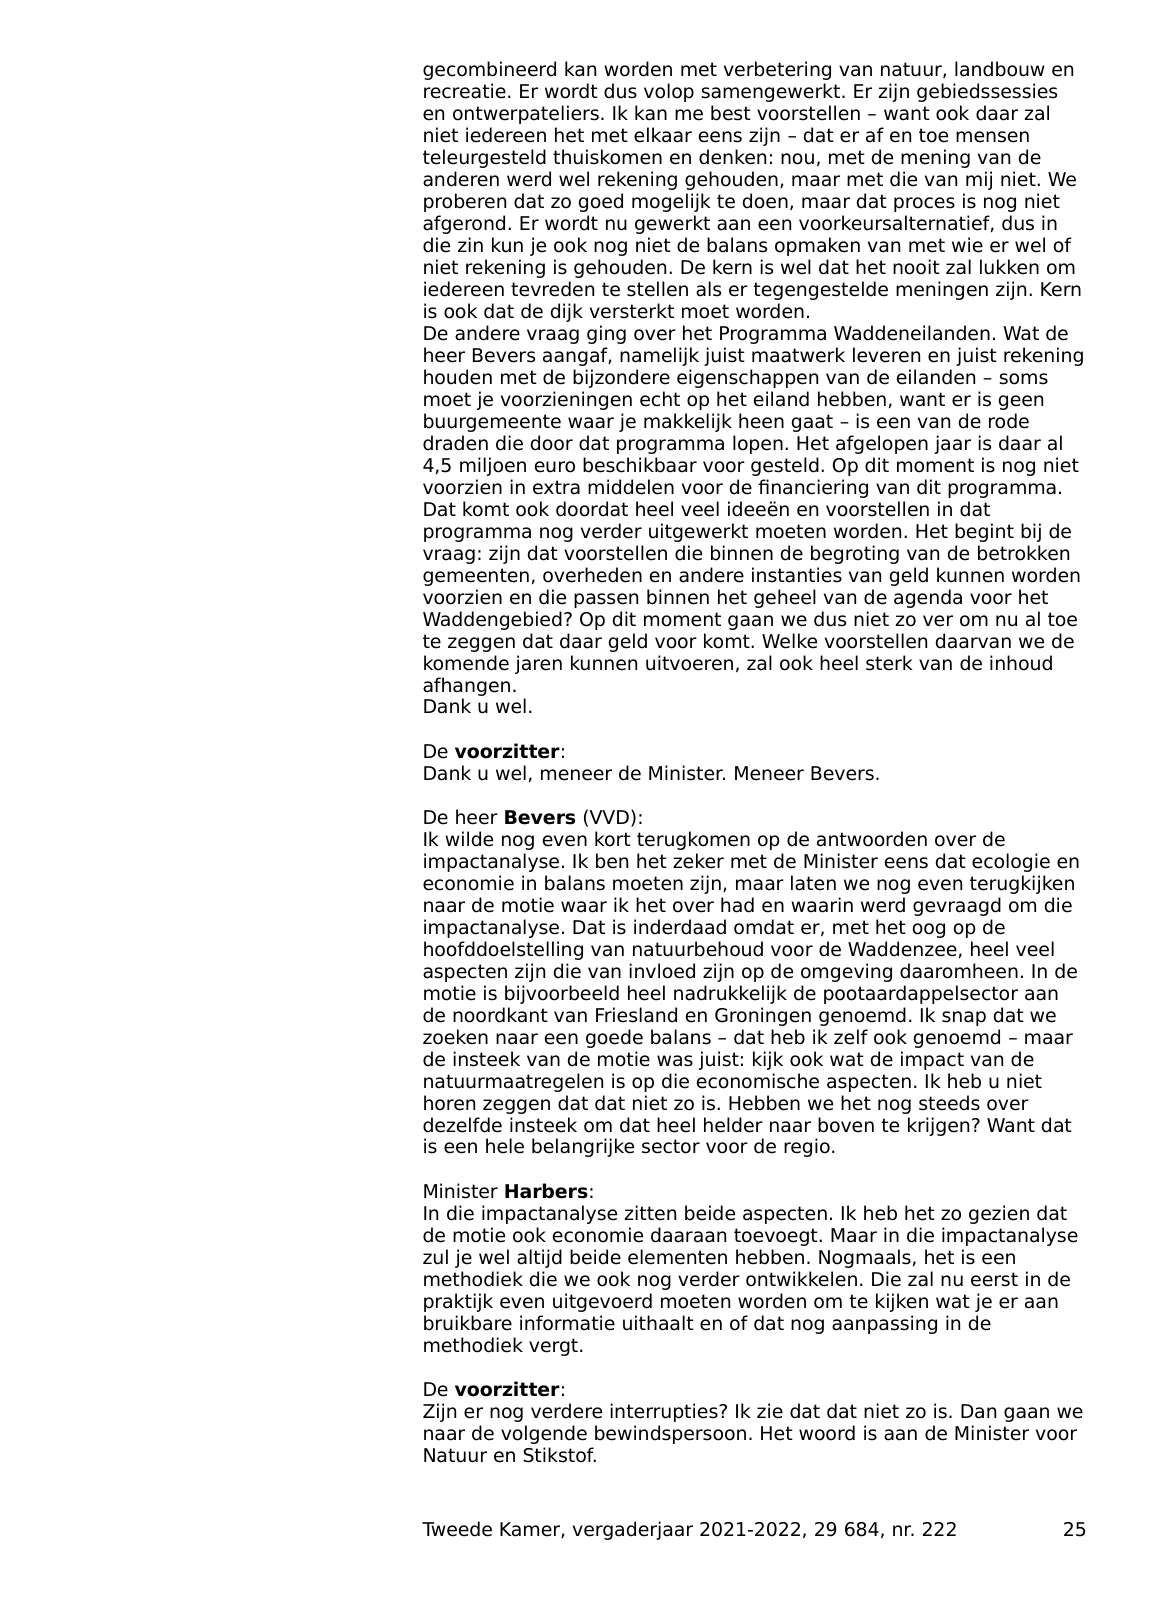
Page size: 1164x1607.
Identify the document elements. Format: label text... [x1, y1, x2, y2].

text Zijn er nog verdere interrupties? Ik zie dat dat niet zo is. Dan gaan we naar de volgende bewindspersoon. Het woord is aan de Minister voor Natuur en Stikstof. [422, 1401, 1087, 1467]
text De andere vraag ging over het Programma Waddeneilanden. Wat de heer Bevers aangaf, namelijk juist maatwerk leveren en juist rekening houden met de bijzondere eigenschappen van de eilanden – soms moet je voorzieningen echt op het eiland hebben, want er is geen buurgemeente waar je makkelijk heen gaat – is een van de rode draden die door dat programma lopen. Het afgelopen jaar is daar al 4,5 miljoen euro beschikbaar voor gesteld. Op dit moment is nog niet voorzien in extra middelen voor de financiering van dit programma. Dat komt ook doordat heel veel ideeën en voorstellen in dat programma nog verder uitgewerkt moeten worden. Het begint bij de vraag: zijn dat voorstellen die binnen de begroting van de betrokken gemeenten, overheden en andere instanties van geld kunnen worden voorzien en die passen binnen het geheel van de agenda voor het Waddengebied? Op dit moment gaan we dus niet zo ver om nu al toe te zeggen dat daar geld voor komt. Welke voorstellen daarvan we de komende jaren kunnen uitvoeren, zal ook heel sterk van de inhoud afhangen. [422, 323, 1087, 696]
text Dank u wel, meneer de Minister. Meneer Bevers. [422, 763, 1087, 784]
text Dank u wel. [422, 696, 1087, 718]
text De voorzitter: [422, 1379, 1087, 1401]
text De voorzitter: [422, 741, 1087, 763]
text In die impactanalyse zitten beide aspecten. Ik heb het zo gezien dat de motie ook economie daaraan toevoegt. Maar in die impactanalyse zul je wel altijd beide elementen hebben. Nogmaals, het is een methodiek die we ook nog verder ontwikkelen. Die zal nu eerst in de praktijk even uitgevoerd moeten worden om te kijken wat je er aan bruikbare informatie uithaalt en of dat nog aanpassing in de methodiek vergt. [422, 1203, 1087, 1356]
text Minister Harbers: [422, 1181, 1087, 1203]
text Ik wilde nog even kort terugkomen op de antwoorden over de impactanalyse. Ik ben het zeker met de Minister eens dat ecologie en economie in balans moeten zijn, maar laten we nog even terugkijken naar de motie waar ik het over had en waarin werd gevraagd om die impactanalyse. Dat is inderdaad omdat er, met het oog op de hoofddoelstelling van natuurbehoud voor de Waddenzee, heel veel aspecten zijn die van invloed zijn op de omgeving daaromheen. In de motie is bijvoorbeeld heel nadrukkelijk de pootaardappelsector aan de noordkant van Friesland en Groningen genoemd. Ik snap dat we zoeken naar een goede balans – dat heb ik zelf ook genoemd – maar de insteek van de motie was juist: kijk ook wat de impact van de natuurmaatregelen is op die economische aspecten. Ik heb u niet horen zeggen dat dat niet zo is. Hebben we het nog steeds over dezelfde insteek om dat heel helder naar boven te krijgen? Want dat is een hele belangrijke sector voor de regio. [422, 829, 1087, 1158]
text De heer Bevers (VVD): [422, 807, 1087, 829]
text gecombineerd kan worden met verbetering van natuur, landbouw en recreatie. Er wordt dus volop samengewerkt. Er zijn gebiedssessies en ontwerpateliers. Ik kan me best voorstellen – want ook daar zal niet iedereen het met elkaar eens zijn – dat er af en toe mensen teleurgesteld thuiskomen en denken: nou, met de mening van de anderen werd wel rekening gehouden, maar met die van mij niet. We proberen dat zo goed mogelijk te doen, maar dat proces is nog niet afgerond. Er wordt nu gewerkt aan een voorkeursalternatief, dus in die zin kun je ook nog niet de balans opmaken van met wie er wel of niet rekening is gehouden. De kern is wel dat het nooit zal lukken om iedereen tevreden te stellen als er tegengestelde meningen zijn. Kern is ook dat de dijk versterkt moet worden. [422, 59, 1087, 323]
